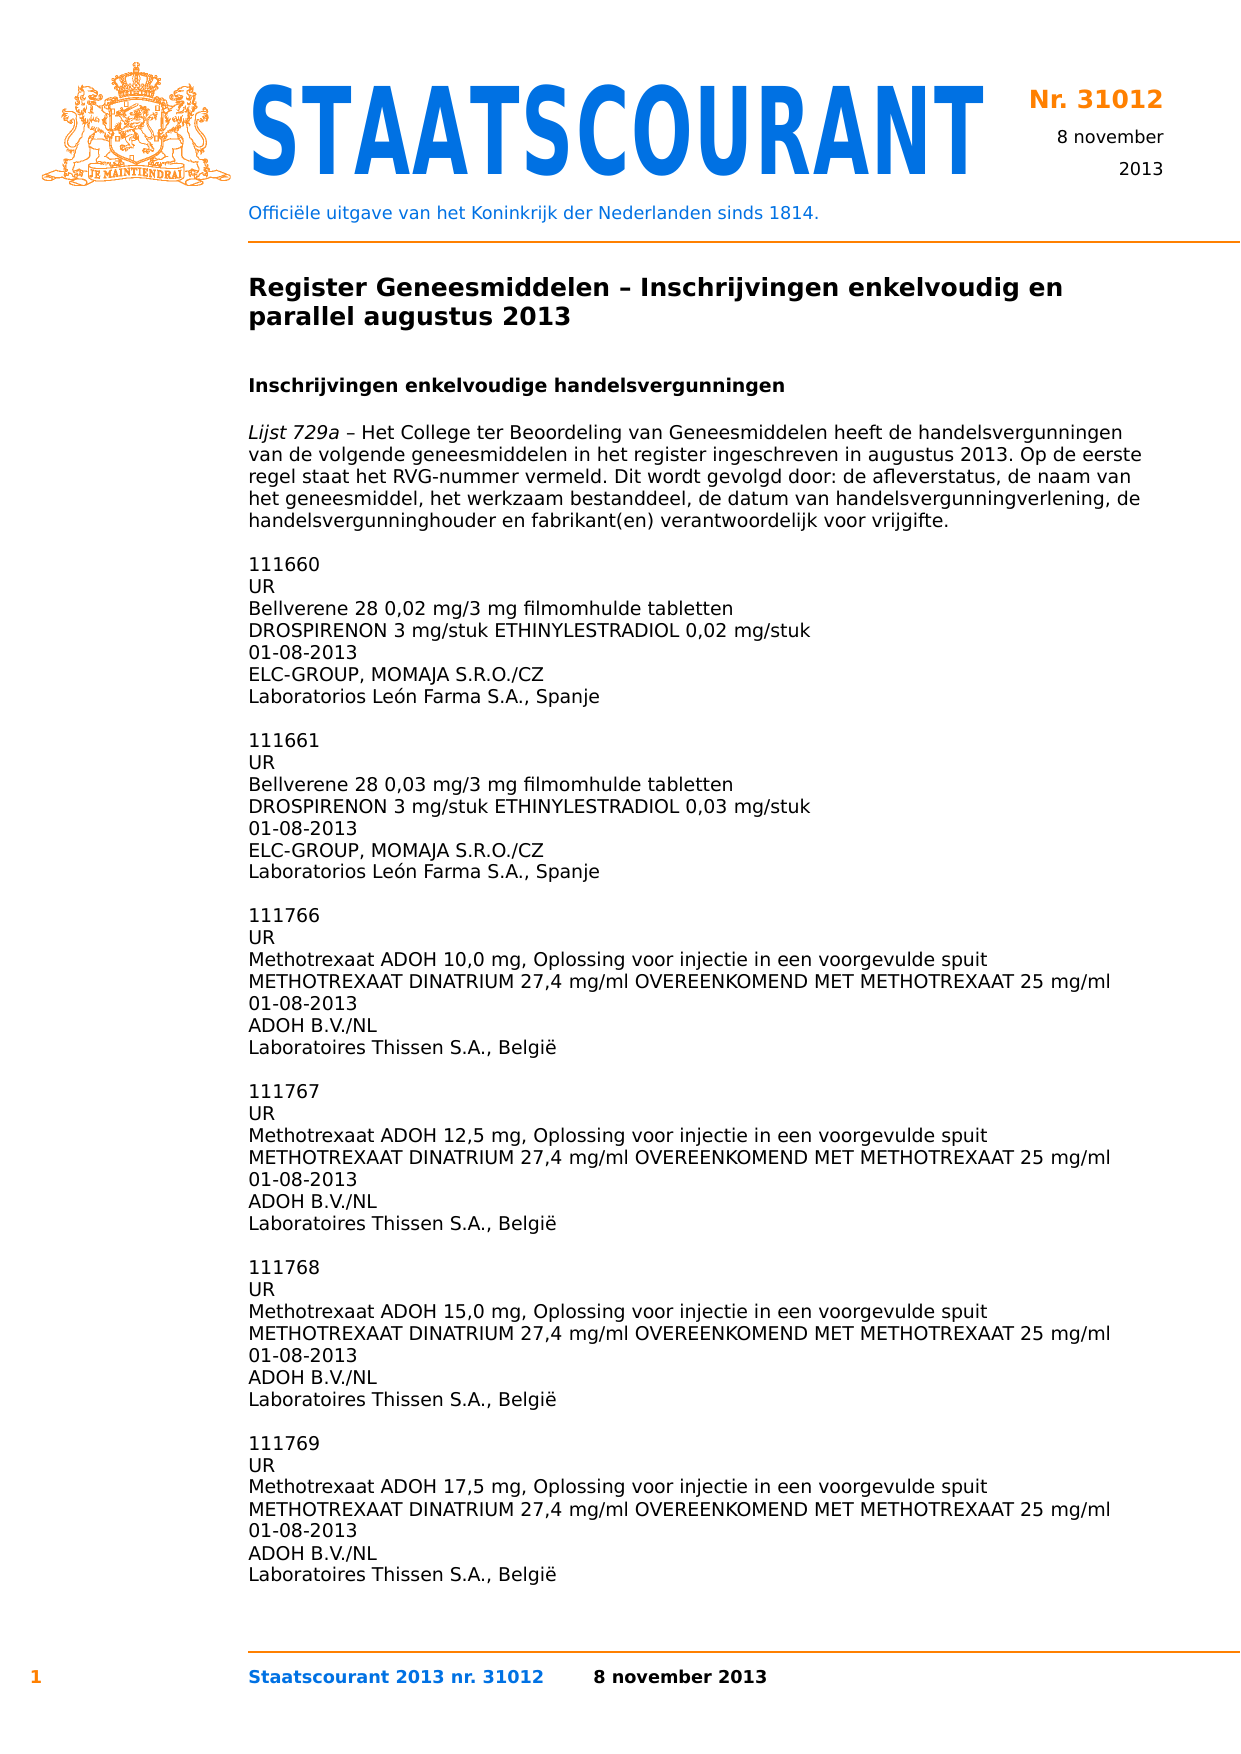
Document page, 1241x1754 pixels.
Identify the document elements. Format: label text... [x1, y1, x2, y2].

text METHOTREXAAT DINATRIUM 27,4 mg/ml OVEREENKOMEND MET METHOTREXAAT 25 mg/ml [248, 1498, 1163, 1520]
text 111660 [248, 554, 1163, 576]
text ADOH B.V./NL [248, 1542, 1163, 1564]
table_cell 8 november [998, 121, 1240, 153]
text ADOH B.V./NL [248, 1191, 1163, 1213]
text 01-08-2013 [248, 1169, 1163, 1191]
text Laboratoires Thissen S.A., België [248, 1037, 1163, 1059]
table_header Nr. 31012 [998, 62, 1240, 121]
text UR [248, 752, 1163, 773]
text ELC-GROUP, MOMAJA S.R.O./CZ [248, 664, 1163, 686]
table_cell Officiële uitgave van het Koninkrijk der Nederlanden sinds 1814. [248, 203, 1240, 241]
text Laboratorios León Farma S.A., Spanje [248, 861, 1163, 883]
text 01-08-2013 [248, 817, 1163, 839]
text 01-08-2013 [248, 993, 1163, 1015]
text Methotrexaat ADOH 17,5 mg, Oplossing voor injectie in een voorgevulde spuit [248, 1476, 1163, 1498]
text 111766 [248, 905, 1163, 927]
subtitle Inschrijvingen enkelvoudige handelsvergunningen [248, 375, 1163, 397]
text 111769 [248, 1432, 1163, 1454]
table_header STAATSCOURANT [248, 62, 998, 203]
text Bellverene 28 0,02 mg/3 mg filmomhulde tabletten [248, 598, 1163, 620]
text DROSPIRENON 3 mg/stuk ETHINYLESTRADIOL 0,02 mg/stuk [248, 620, 1163, 642]
text 111767 [248, 1081, 1163, 1103]
text METHOTREXAAT DINATRIUM 27,4 mg/ml OVEREENKOMEND MET METHOTREXAAT 25 mg/ml [248, 971, 1163, 993]
text UR [248, 1279, 1163, 1301]
text ADOH B.V./NL [248, 1015, 1163, 1037]
text ADOH B.V./NL [248, 1367, 1163, 1389]
text METHOTREXAAT DINATRIUM 27,4 mg/ml OVEREENKOMEND MET METHOTREXAAT 25 mg/ml [248, 1147, 1163, 1169]
text 01-08-2013 [248, 1520, 1163, 1542]
picture [41, 62, 231, 186]
text Methotrexaat ADOH 12,5 mg, Oplossing voor injectie in een voorgevulde spuit [248, 1125, 1163, 1147]
text UR [248, 576, 1163, 598]
text METHOTREXAAT DINATRIUM 27,4 mg/ml OVEREENKOMEND MET METHOTREXAAT 25 mg/ml [248, 1323, 1163, 1345]
text 111661 [248, 729, 1163, 752]
text Bellverene 28 0,03 mg/3 mg filmomhulde tabletten [248, 773, 1163, 796]
text UR [248, 1103, 1163, 1125]
text Laboratoires Thissen S.A., België [248, 1564, 1163, 1586]
text 01-08-2013 [248, 1345, 1163, 1367]
text 01-08-2013 [248, 642, 1163, 664]
text Methotrexaat ADOH 15,0 mg, Oplossing voor injectie in een voorgevulde spuit [248, 1301, 1163, 1323]
text Methotrexaat ADOH 10,0 mg, Oplossing voor injectie in een voorgevulde spuit [248, 949, 1163, 971]
table_cell 2013 [998, 153, 1240, 203]
text ELC-GROUP, MOMAJA S.R.O./CZ [248, 839, 1163, 861]
text UR [248, 927, 1163, 949]
text UR [248, 1454, 1163, 1476]
text Laboratoires Thissen S.A., België [248, 1213, 1163, 1235]
text DROSPIRENON 3 mg/stuk ETHINYLESTRADIOL 0,03 mg/stuk [248, 796, 1163, 817]
text 111768 [248, 1257, 1163, 1279]
text Laboratorios León Farma S.A., Spanje [248, 686, 1163, 708]
text Lijst 729a – Het College ter Beoordeling van Geneesmiddelen heeft de handelsvergunningen van de volgende geneesmiddelen in het register ingeschreven in augustus 2013. Op de eerste regel staat het RVG-nummer vermeld. Dit wordt gevolgd door: de afleverstatus, de naam van het geneesmiddel, het werkzaam bestanddeel, de datum van handelsvergunningverlening, de handelsvergunninghouder en fabrikant(en) verantwoordelijk voor vrijgifte. [248, 422, 1163, 532]
subtitle Register Geneesmiddelen – Inschrijvingen enkelvoudig en parallel augustus 2013 [248, 273, 1163, 331]
table_header [25, 62, 248, 241]
text Laboratoires Thissen S.A., België [248, 1389, 1163, 1411]
